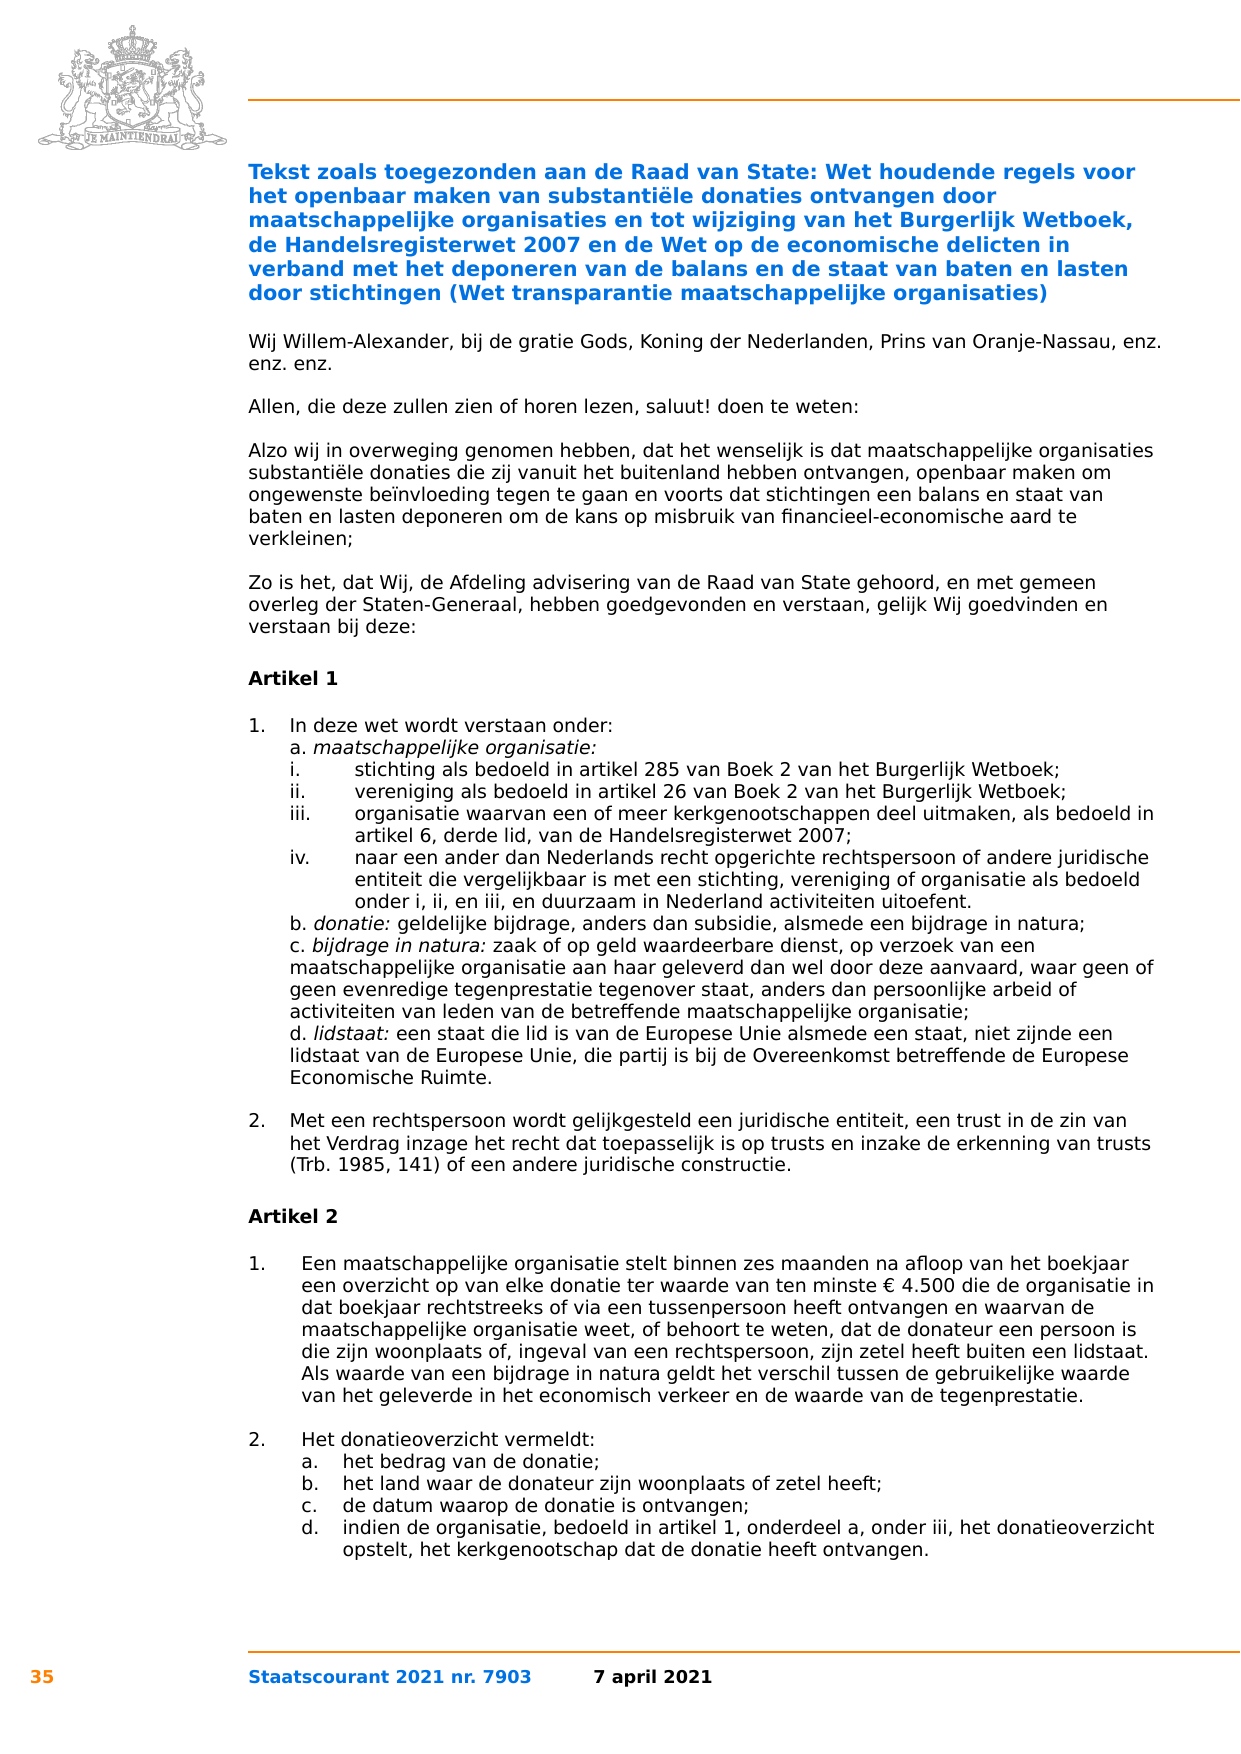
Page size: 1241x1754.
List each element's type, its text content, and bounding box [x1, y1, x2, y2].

text c. de datum waarop de donatie is ontvangen; [301, 1495, 1163, 1517]
text 2. Met een rechtspersoon wordt gelijkgesteld een juridische entiteit, een trust in de zin van het Verdrag inzage het recht dat toepasselijk is op trusts en inzake de erkenning van trusts (Trb. 1985, 141) of een andere juridische constructie. [248, 1110, 1163, 1176]
text 2. Het donatieoverzicht vermeldt: [248, 1429, 1163, 1451]
text Alzo wij in overweging genomen hebben, dat het wenselijk is dat maatschappelijke organisaties substantiële donaties die zij vanuit het buitenland hebben ontvangen, openbaar maken om ongewenste beïnvloeding tegen te gaan en voorts dat stichtingen een balans en staat van baten en lasten deponeren om de kans op misbruik van financieel-economische aard te verkleinen; [248, 440, 1163, 550]
text i. stichting als bedoeld in artikel 285 van Boek 2 van het Burgerlijk Wetboek; [289, 759, 1163, 781]
text a. het bedrag van de donatie; [301, 1451, 1163, 1473]
text iv. naar een ander dan Nederlands recht opgerichte rechtspersoon of andere juridische entiteit die vergelijkbaar is met een stichting, vereniging of organisatie als bedoeld onder i, ii, en iii, en duurzaam in Nederland activiteiten uitoefent. [289, 847, 1163, 913]
text 1. In deze wet wordt verstaan onder: [248, 715, 1163, 737]
subtitle Artikel 2 [248, 1206, 1163, 1228]
subtitle Tekst zoals toegezonden aan de Raad van State: Wet houdende regels voor het openbaar maken van substantiële donaties ontvangen door maatschappelijke organisaties en tot wijziging van het Burgerlijk Wetboek, de Handelsregisterwet 2007 en de Wet op de economische delicten in verband met het deponeren van de balans en de staat van baten en lasten door stichtingen (Wet transparantie maatschappelijke organisaties) [248, 160, 1163, 306]
text Allen, die deze zullen zien of horen lezen, saluut! doen te weten: [248, 396, 1163, 418]
picture [38, 25, 227, 150]
text b. donatie: geldelijke bijdrage, anders dan subsidie, alsmede een bijdrage in natura; [289, 913, 1163, 935]
text ii. vereniging als bedoeld in artikel 26 van Boek 2 van het Burgerlijk Wetboek; [289, 781, 1163, 803]
text b. het land waar de donateur zijn woonplaats of zetel heeft; [301, 1473, 1163, 1495]
text Zo is het, dat Wij, de Afdeling advisering van de Raad van State gehoord, en met gemeen overleg der Staten-Generaal, hebben goedgevonden en verstaan, gelijk Wij goedvinden en verstaan bij deze: [248, 572, 1163, 638]
text Wij Willem-Alexander, bij de gratie Gods, Koning der Nederlanden, Prins van Oranje-Nassau, enz. enz. enz. [248, 331, 1163, 374]
text iii. organisatie waarvan een of meer kerkgenootschappen deel uitmaken, als bedoeld in artikel 6, derde lid, van de Handelsregisterwet 2007; [289, 803, 1163, 847]
subtitle Artikel 1 [248, 668, 1163, 690]
text d. lidstaat: een staat die lid is van de Europese Unie alsmede een staat, niet zijnde een lidstaat van de Europese Unie, die partij is bij de Overeenkomst betreffende de Europese Economische Ruimte. [289, 1023, 1163, 1088]
text d. indien de organisatie, bedoeld in artikel 1, onderdeel a, onder iii, het donatieoverzicht opstelt, het kerkgenootschap dat de donatie heeft ontvangen. [301, 1517, 1163, 1561]
text a. maatschappelijke organisatie: [289, 737, 1163, 759]
text 1. Een maatschappelijke organisatie stelt binnen zes maanden na afloop van het boekjaar een overzicht op van elke donatie ter waarde van ten minste € 4.500 die de organisatie in dat boekjaar rechtstreeks of via een tussenpersoon heeft ontvangen en waarvan de maatschappelijke organisatie weet, of behoort te weten, dat de donateur een persoon is die zijn woonplaats of, ingeval van een rechtspersoon, zijn zetel heeft buiten een lidstaat. Als waarde van een bijdrage in natura geldt het verschil tussen de gebruikelijke waarde van het geleverde in het economisch verkeer en de waarde van de tegenprestatie. [248, 1253, 1163, 1407]
text c. bijdrage in natura: zaak of op geld waardeerbare dienst, op verzoek van een maatschappelijke organisatie aan haar geleverd dan wel door deze aanvaard, waar geen of geen evenredige tegenprestatie tegenover staat, anders dan persoonlijke arbeid of activiteiten van leden van de betreffende maatschappelijke organisatie; [289, 935, 1163, 1023]
